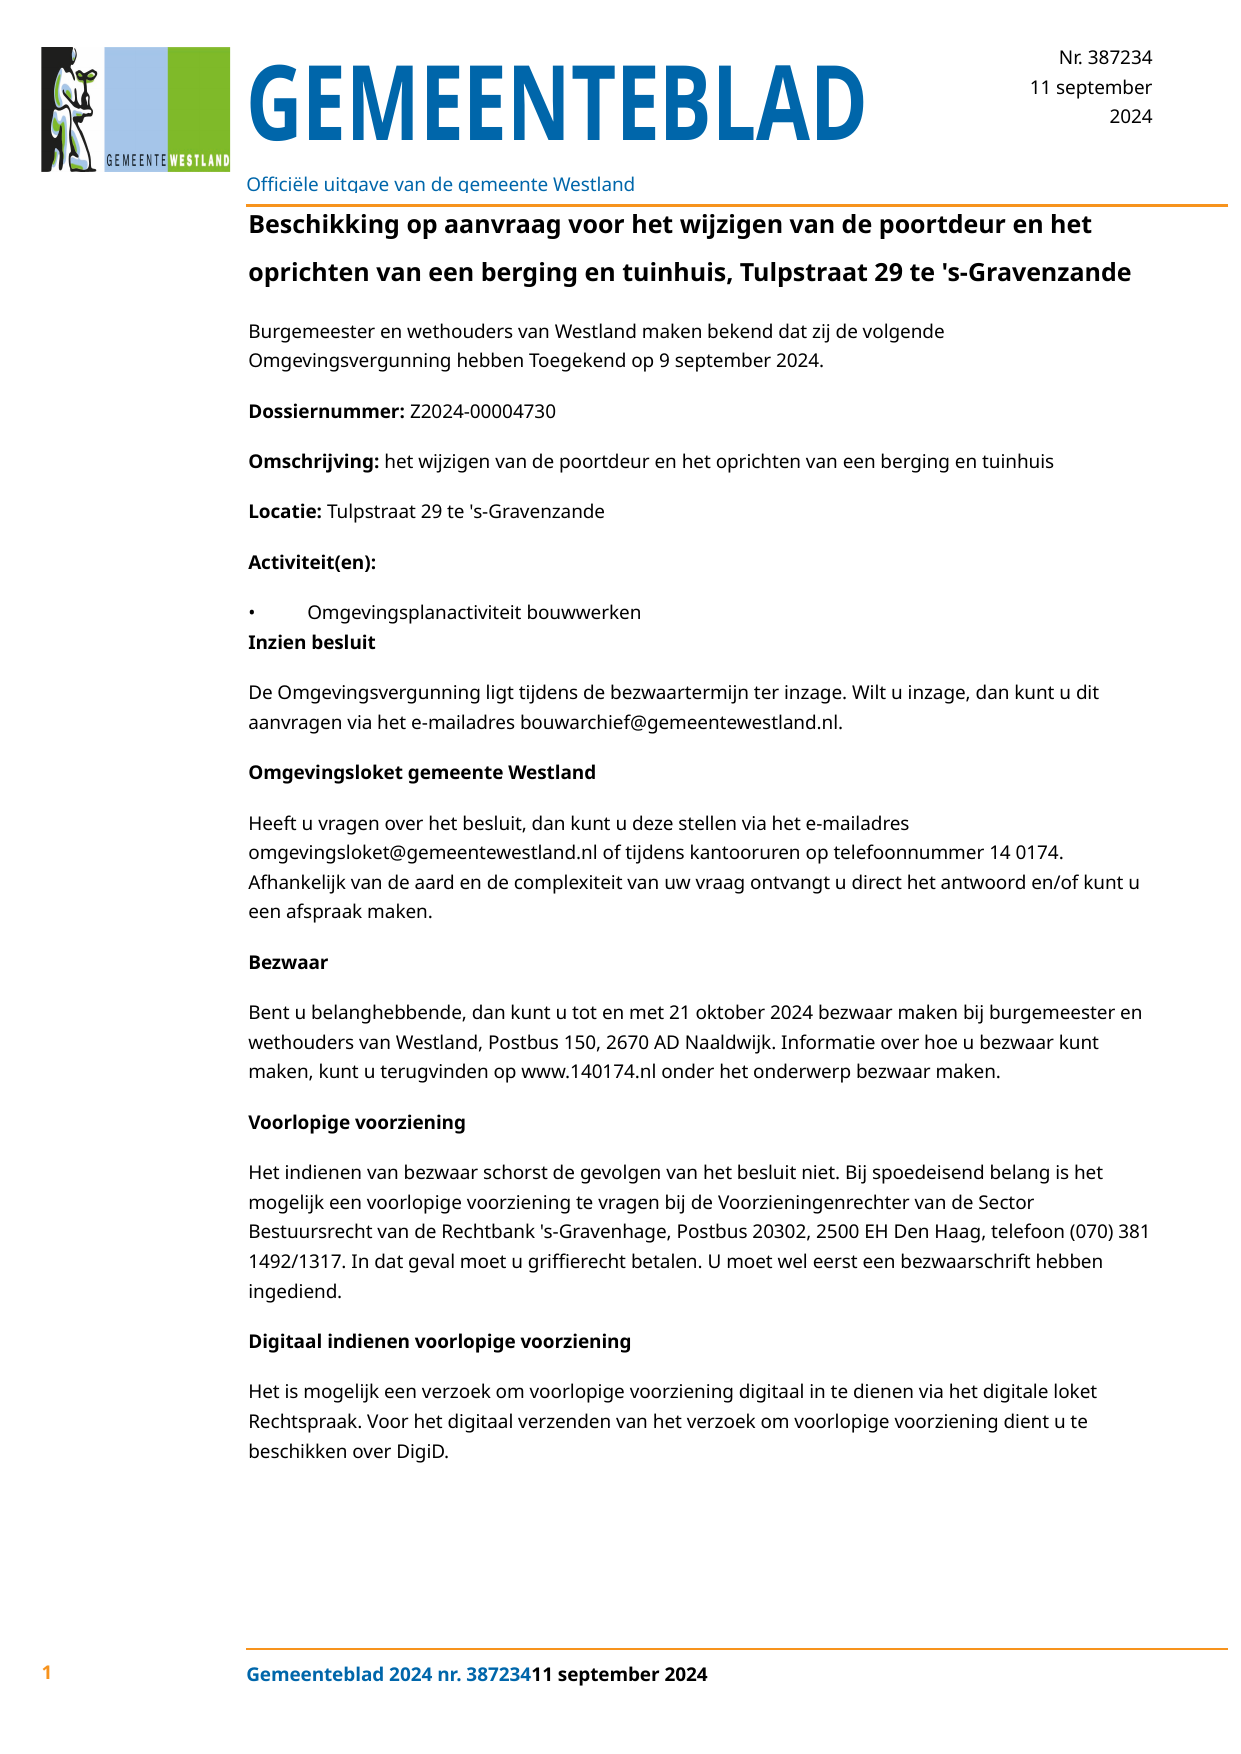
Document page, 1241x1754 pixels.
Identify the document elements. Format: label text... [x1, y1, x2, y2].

text Beschikking op aanvraag voor het wijzigen van de poortdeur en het oprichten van een berging en tuinhuis, Tulpstraat 29 te 's-Gravenzande [248, 207, 1152, 288]
text Voorlopige voorziening [248, 1109, 1152, 1135]
text Omschrijving: het wijzigen van de poortdeur en het oprichten van een berging en tuinhuis [248, 448, 1152, 474]
text Burgemeester en wethouders van Westland maken bekend dat zij de volgende Omgevingsvergunning hebben Toegekend op 9 september 2024. [248, 318, 1152, 373]
text Locatie: Tulpstraat 29 te 's-Gravenzande [248, 499, 1152, 524]
text Digitaal indienen voorlopige voorziening [248, 1328, 1152, 1354]
text Omgevingsloket gemeente Westland [248, 759, 1152, 785]
text Bent u belanghebbende, dan kunt u tot en met 21 oktober 2024 bezwaar maken bij burgemeester en wethouders van Westland, Postbus 150, 2670 AD Naaldwijk. Informatie over hoe u bezwaar kunt maken, kunt u terugvinden op www.140174.nl onder het onderwerp bezwaar maken. [248, 999, 1152, 1084]
text Activiteit(en): [248, 549, 1152, 575]
text Het indienen van bezwaar schorst de gevolgen van het besluit niet. Bij spoedeisend belang is het mogelijk een voorlopige voorziening te vragen bij de Voorzieningenrechter van de Sector Bestuursrecht van de Rechtbank 's-Gravenhage, Postbus 20302, 2500 EH Den Haag, telefoon (070) 381 1492/1317. In dat geval moet u griffierecht betalen. U moet wel eerst een bezwaarschrift hebben ingediend. [248, 1159, 1152, 1304]
text Heeft u vragen over het besluit, dan kunt u deze stellen via het e-mailadres omgevingsloket@gemeentewestland.nl of tijdens kantooruren op telefoonnummer 14 0174. Afhankelijk van de aard en de complexiteit van uw vraag ontvangt u direct het antwoord en/of kunt u een afspraak maken. [248, 810, 1152, 924]
text De Omgevingsvergunning ligt tijdens de bezwaartermijn ter inzage. Wilt u inzage, dan kunt u dit aanvragen via het e-mailadres bouwarchief@gemeentewestland.nl. [248, 679, 1152, 735]
list Omgevingsplanactiviteit bouwwerken [248, 599, 1152, 625]
text Inzien besluit [248, 629, 1152, 655]
text Bezwaar [248, 949, 1152, 975]
text Het is mogelijk een verzoek om voorlopige voorziening digitaal in te dienen via het digitale loket Rechtspraak. Voor het digitaal verzenden van het verzoek om voorlopige voorziening dient u te beschikken over DigiD. [248, 1379, 1152, 1464]
picture [41, 47, 231, 172]
text Dossiernummer: Z2024-00004730 [248, 398, 1152, 424]
